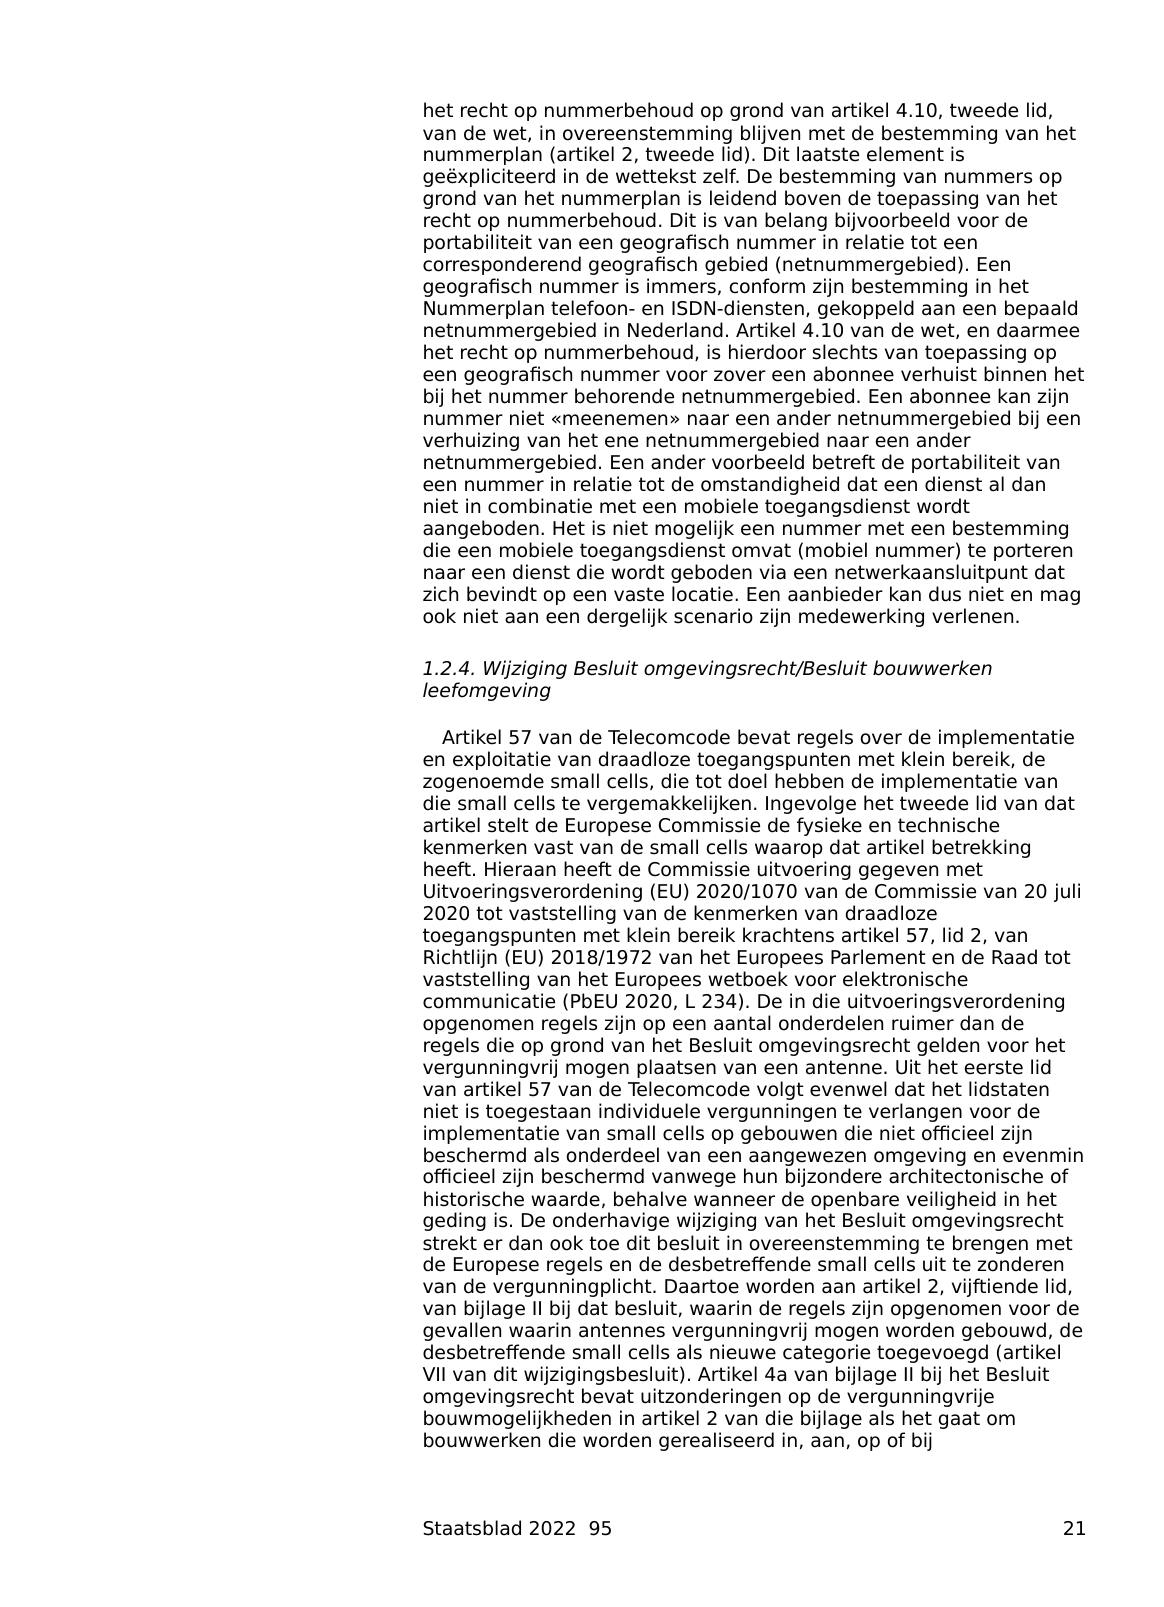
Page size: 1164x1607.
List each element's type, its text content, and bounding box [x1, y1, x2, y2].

text Artikel 57 van de Telecomcode bevat regels over de implementatie en exploitatie van draadloze toegangspunten met klein bereik, de zogenoemde small cells, die tot doel hebben de implementatie van die small cells te vergemakkelijken. Ingevolge het tweede lid van dat artikel stelt de Europese Commissie de fysieke en technische kenmerken vast van de small cells waarop dat artikel betrekking heeft. Hieraan heeft de Commissie uitvoering gegeven met Uitvoeringsverordening (EU) 2020/1070 van de Commissie van 20 juli 2020 tot vaststelling van de kenmerken van draadloze toegangspunten met klein bereik krachtens artikel 57, lid 2, van Richtlijn (EU) 2018/1972 van het Europees Parlement en de Raad tot vaststelling van het Europees wetboek voor elektronische communicatie (PbEU 2020, L 234). De in die uitvoeringsverordening opgenomen regels zijn op een aantal onderdelen ruimer dan de regels die op grond van het Besluit omgevingsrecht gelden voor het vergunningvrij mogen plaatsen van een antenne. Uit het eerste lid van artikel 57 van de Telecomcode volgt evenwel dat het lidstaten niet is toegestaan individuele vergunningen te verlangen voor de implementatie van small cells op gebouwen die niet officieel zijn beschermd als onderdeel van een aangewezen omgeving en evenmin officieel zijn beschermd vanwege hun bijzondere architectonische of historische waarde, behalve wanneer de openbare veiligheid in het geding is. De onderhavige wijziging van het Besluit omgevingsrecht strekt er dan ook toe dit besluit in overeenstemming te brengen met de Europese regels en de desbetreffende small cells uit te zonderen van de vergunningplicht. Daartoe worden aan artikel 2, vijftiende lid, van bijlage II bij dat besluit, waarin de regels zijn opgenomen voor de gevallen waarin antennes vergunningvrij mogen worden gebouwd, de desbetreffende small cells als nieuwe categorie toegevoegd (artikel VII van dit wijzigingsbesluit). Artikel 4a van bijlage II bij het Besluit omgevingsrecht bevat uitzonderingen op de vergunningvrije bouwmogelijkheden in artikel 2 van die bijlage als het gaat om bouwwerken die worden gerealiseerd in, aan, op of bij [422, 727, 1087, 1452]
subtitle 1.2.4. Wijziging Besluit omgevingsrecht/Besluit bouwwerken leefomgeving [422, 658, 1087, 702]
text het recht op nummerbehoud op grond van artikel 4.10, tweede lid, van de wet, in overeenstemming blijven met de bestemming van het nummerplan (artikel 2, tweede lid). Dit laatste element is geëxpliciteerd in de wettekst zelf. De bestemming van nummers op grond van het nummerplan is leidend boven de toepassing van het recht op nummerbehoud. Dit is van belang bijvoorbeeld voor de portabiliteit van een geografisch nummer in relatie tot een corresponderend geografisch gebied (netnummergebied). Een geografisch nummer is immers, conform zijn bestemming in het Nummerplan telefoon- en ISDN-diensten, gekoppeld aan een bepaald netnummergebied in Nederland. Artikel 4.10 van de wet, en daarmee het recht op nummerbehoud, is hierdoor slechts van toepassing op een geografisch nummer voor zover een abonnee verhuist binnen het bij het nummer behorende netnummergebied. Een abonnee kan zijn nummer niet «meenemen» naar een ander netnummergebied bij een verhuizing van het ene netnummergebied naar een ander netnummergebied. Een ander voorbeeld betreft de portabiliteit van een nummer in relatie tot de omstandigheid dat een dienst al dan niet in combinatie met een mobiele toegangsdienst wordt aangeboden. Het is niet mogelijk een nummer met een bestemming die een mobiele toegangsdienst omvat (mobiel nummer) te porteren naar een dienst die wordt geboden via een netwerkaansluitpunt dat zich bevindt op een vaste locatie. Een aanbieder kan dus niet en mag ook niet aan een dergelijk scenario zijn medewerking verlenen. [422, 100, 1087, 628]
